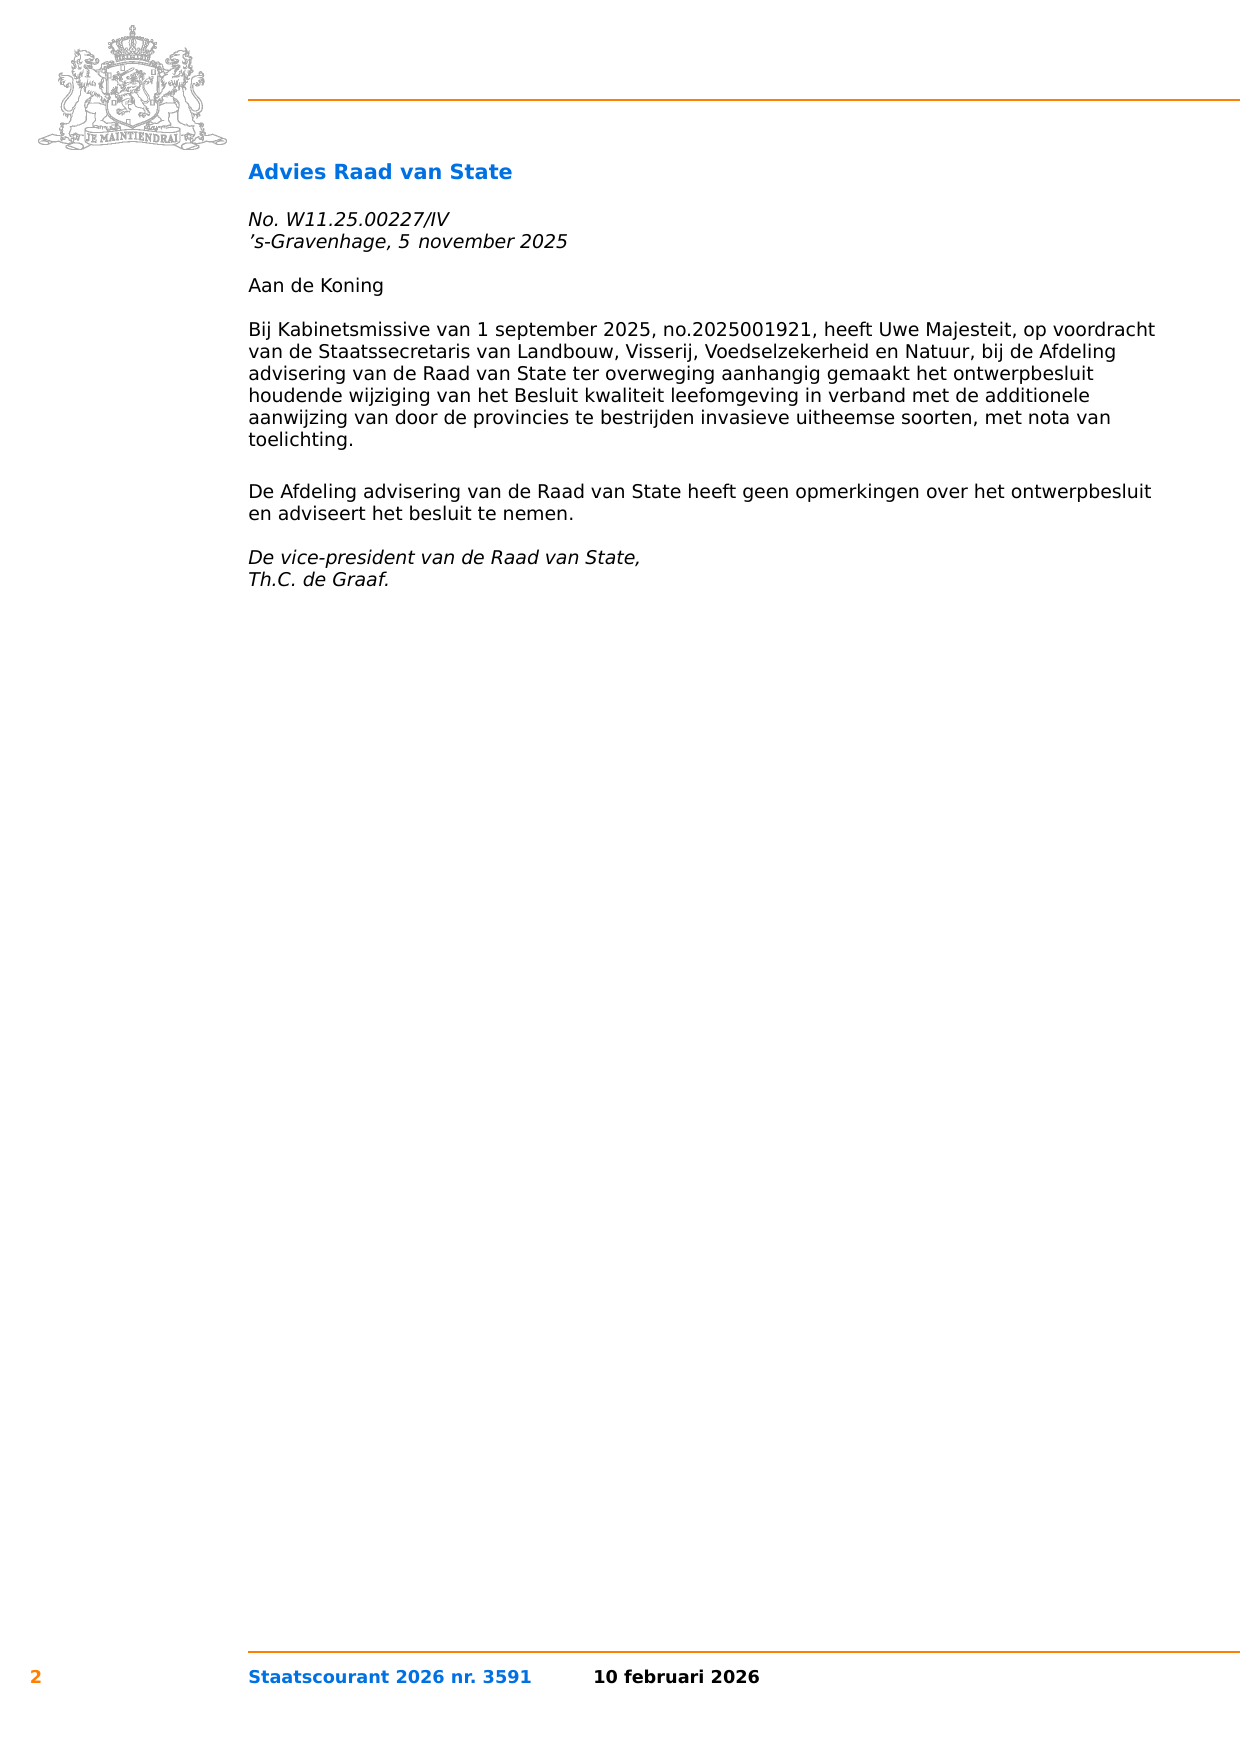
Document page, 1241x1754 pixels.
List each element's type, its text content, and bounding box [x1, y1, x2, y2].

picture [38, 25, 227, 150]
text No. W11.25.00227/IV [248, 209, 1163, 231]
text Bij Kabinetsmissive van 1 september 2025, no.2025001921, heeft Uwe Majesteit, op voordracht van de Staatssecretaris van Landbouw, Visserij, Voedselzekerheid en Natuur, bij de Afdeling advisering van de Raad van State ter overweging aanhangig gemaakt het ontwerpbesluit houdende wijziging van het Besluit kwaliteit leefomgeving in verband met de additionele aanwijzing van door de provincies te bestrijden invasieve uitheemse soorten, met nota van toelichting. [248, 319, 1163, 451]
subtitle Advies Raad van State [248, 160, 1163, 184]
text De vice-president van de Raad van State, Th.C. de Graaf. [248, 547, 1163, 591]
text Aan de Koning [248, 275, 1163, 297]
text De Afdeling advisering van de Raad van State heeft geen opmerkingen over het ontwerpbesluit en adviseert het besluit te nemen. [248, 481, 1163, 525]
text ’s-Gravenhage, 5 november 2025 [248, 231, 1163, 253]
